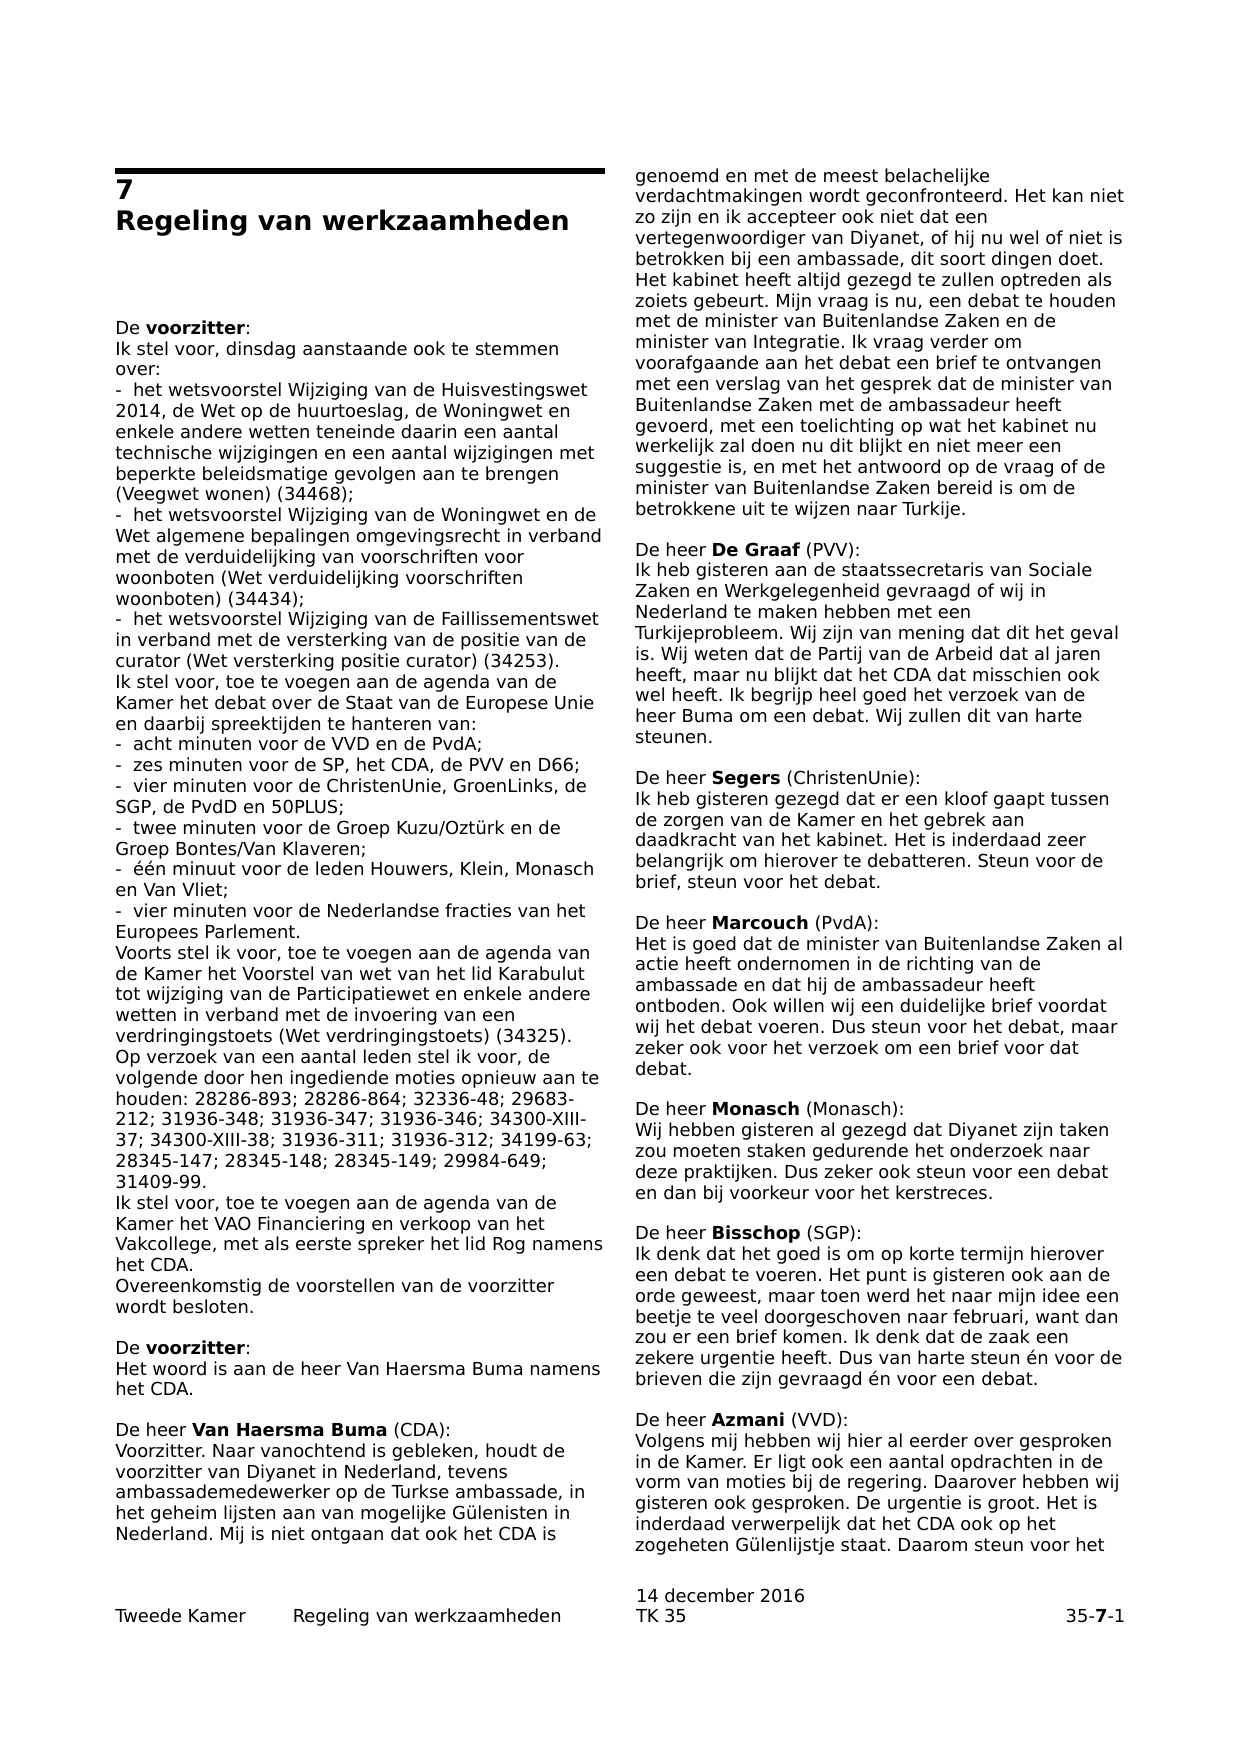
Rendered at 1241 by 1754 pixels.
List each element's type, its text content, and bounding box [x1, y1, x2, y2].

list zes minuten voor de SP, het CDA, de PVV en D66; [115, 755, 605, 776]
text Ik stel voor, dinsdag aanstaande ook te stemmen over: [115, 338, 605, 380]
text Het woord is aan de heer Van Haersma Buma namens het CDA. [115, 1358, 605, 1400]
text Overeenkomstig de voorstellen van de voorzitter wordt besloten. [115, 1276, 605, 1317]
text Voorzitter. Naar vanochtend is gebleken, houdt de voorzitter van Diyanet in Nederland, tevens ambassademedewerker op de Turkse ambassade, in het geheim lijsten aan van mogelijke Gülenisten in Nederland. Mij is niet ontgaan dat ook het CDA is [115, 1441, 605, 1545]
text Ik stel voor, toe te voegen aan de agenda van de Kamer het debat over de Staat van de Europese Unie en daarbij spreektijden te hanteren van: [115, 672, 605, 734]
list vier minuten voor de Nederlandse fracties van het Europees Parlement. [115, 901, 605, 942]
text Volgens mij hebben wij hier al eerder over gesproken in de Kamer. Er ligt ook een aantal opdrachten in de vorm van moties bij de regering. Daarover hebben wij gisteren ook gesproken. De urgentie is groot. Het is inderdaad verwerpelijk dat het CDA ook op het zogeheten Gülenlijstje staat. Daarom steun voor het [635, 1431, 1125, 1556]
text Ik heb gisteren gezegd dat er een kloof gaapt tussen de zorgen van de Kamer en het gebrek aan daadkracht van het kabinet. Het is inderdaad zeer belangrijk om hierover te debatteren. Steun voor de brief, steun voor het debat. [635, 788, 1125, 893]
text De heer Azmani (VVD): [635, 1410, 1125, 1431]
text De voorzitter: [115, 1337, 605, 1358]
list het wetsvoorstel Wijziging van de Woningwet en de Wet algemene bepalingen omgevingsrecht in verband met de verduidelijking van voorschriften voor woonboten (Wet verduidelijking voorschriften woonboten) (34434); [115, 505, 605, 609]
text De voorzitter: [115, 318, 605, 338]
text De heer Van Haersma Buma (CDA): [115, 1420, 605, 1441]
text genoemd en met de meest belachelijke verdachtmakingen wordt geconfronteerd. Het kan niet zo zijn en ik accepteer ook niet dat een vertegenwoordiger van Diyanet, of hij nu wel of niet is betrokken bij een ambassade, dit soort dingen doet. Het kabinet heeft altijd gezegd te zullen optreden als zoiets gebeurt. Mijn vraag is nu, een debat te houden met de minister van Buitenlandse Zaken en de minister van Integratie. Ik vraag verder om voorafgaande aan het debat een brief te ontvangen met een verslag van het gesprek dat de minister van Buitenlandse Zaken met de ambassadeur heeft gevoerd, met een toelichting op wat het kabinet nu werkelijk zal doen nu dit blijkt en niet meer een suggestie is, en met het antwoord op de vraag of de minister van Buitenlandse Zaken bereid is om de betrokkene uit te wijzen naar Turkije. [635, 165, 1125, 519]
list het wetsvoorstel Wijziging van de Faillissementswet in verband met de versterking van de positie van de curator (Wet versterking positie curator) (34253). [115, 609, 605, 672]
list vier minuten voor de ChristenUnie, GroenLinks, de SGP, de PvdD en 50PLUS; [115, 776, 605, 817]
text De heer Segers (ChristenUnie): [635, 768, 1125, 788]
text Ik heb gisteren aan de staatssecretaris van Sociale Zaken en Werkgelegenheid gevraagd of wij in Nederland te maken hebben met een Turkijeprobleem. Wij zijn van mening dat dit het geval is. Wij weten dat de Partij van de Arbeid dat al jaren heeft, maar nu blijkt dat het CDA dat misschien ook wel heeft. Ik begrijp heel goed het verzoek van de heer Buma om een debat. Wij zullen dit van harte steunen. [635, 560, 1125, 748]
text Het is goed dat de minister van Buitenlandse Zaken al actie heeft ondernomen in de richting van de ambassade en dat hij de ambassadeur heeft ontboden. Ook willen wij een duidelijke brief voordat wij het debat voeren. Dus steun voor het debat, maar zeker ook voor het verzoek om een brief voor dat debat. [635, 933, 1125, 1079]
list één minuut voor de leden Houwers, Klein, Monasch en Van Vliet; [115, 859, 605, 901]
text Ik stel voor, toe te voegen aan de agenda van de Kamer het VAO Financiering en verkoop van het Vakcollege, met als eerste spreker het lid Rog namens het CDA. [115, 1192, 605, 1276]
text Ik denk dat het goed is om op korte termijn hierover een debat te voeren. Het punt is gisteren ook aan de orde geweest, maar toen werd het naar mijn idee een beetje te veel doorgeschoven naar februari, want dan zou er een brief komen. Ik denk dat de zaak een zekere urgentie heeft. Dus van harte steun én voor de brieven die zijn gevraagd én voor een debat. [635, 1244, 1125, 1390]
list het wetsvoorstel Wijziging van de Huisvestingswet 2014, de Wet op de huurtoeslag, de Woningwet en enkele andere wetten teneinde daarin een aantal technische wijzigingen en een aantal wijzigingen met beperkte beleidsmatige gevolgen aan te brengen (Veegwet wonen) (34468); [115, 380, 605, 505]
list acht minuten voor de VVD en de PvdA; [115, 734, 605, 755]
text Op verzoek van een aantal leden stel ik voor, de volgende door hen ingediende moties opnieuw aan te houden: 28286-893; 28286-864; 32336-48; 29683-212; 31936-348; 31936-347; 31936-346; 34300-XIII-37; 34300-XIII-38; 31936-311; 31936-312; 34199-63; 28345-147; 28345-148; 28345-149; 29984-649; 31409-99. [115, 1047, 605, 1192]
title 7 Regeling van werkzaamheden [115, 174, 605, 237]
text De heer Monasch (Monasch): [635, 1099, 1125, 1120]
text De heer De Graaf (PVV): [635, 539, 1125, 560]
text De heer Marcouch (PvdA): [635, 913, 1125, 933]
text De heer Bisschop (SGP): [635, 1223, 1125, 1244]
text Voorts stel ik voor, toe te voegen aan de agenda van de Kamer het Voorstel van wet van het lid Karabulut tot wijziging van de Participatiewet en enkele andere wetten in verband met de invoering van een verdringingstoets (Wet verdringingstoets) (34325). [115, 942, 605, 1047]
text Wij hebben gisteren al gezegd dat Diyanet zijn taken zou moeten staken gedurende het onderzoek naar deze praktijken. Dus zeker ook steun voor een debat en dan bij voorkeur voor het kerstreces. [635, 1120, 1125, 1203]
list twee minuten voor de Groep Kuzu/Oztürk en de Groep Bontes/Van Klaveren; [115, 817, 605, 859]
